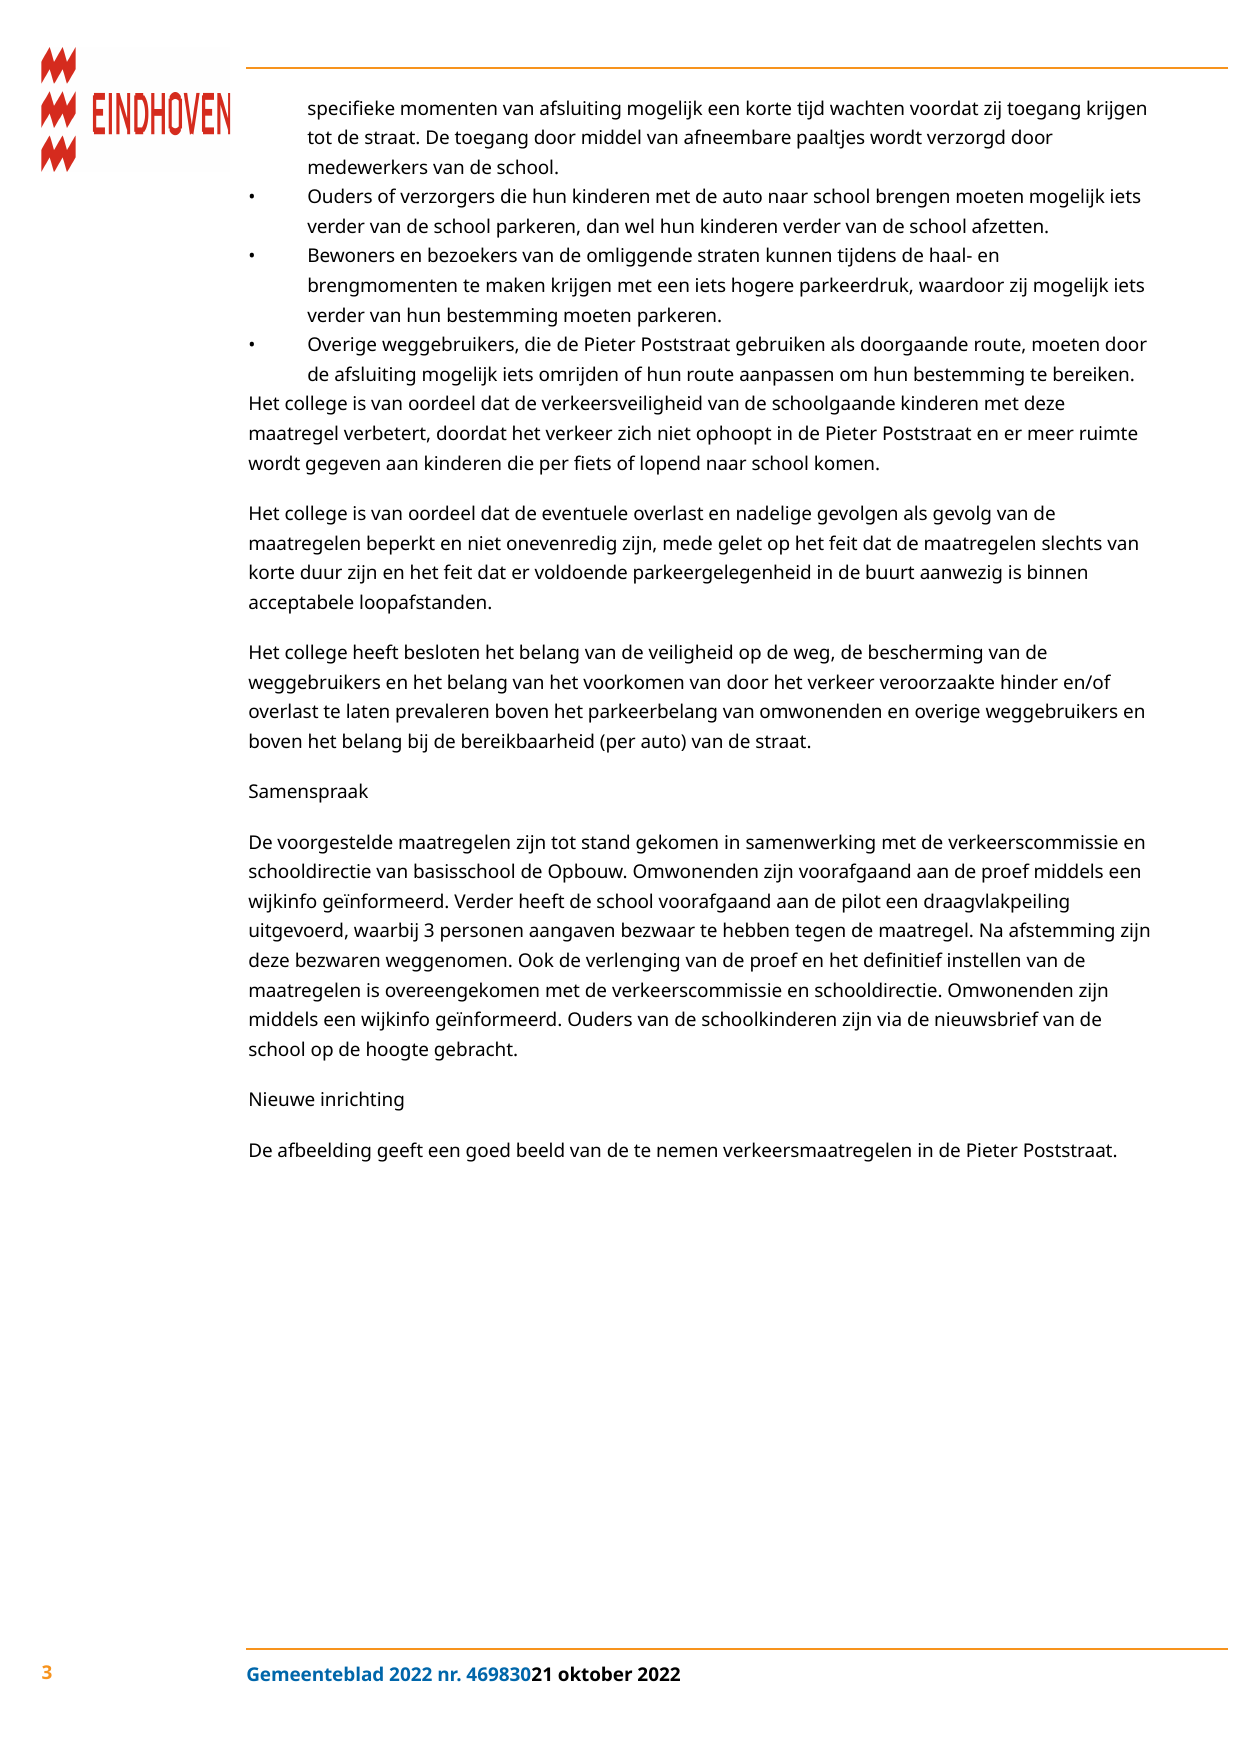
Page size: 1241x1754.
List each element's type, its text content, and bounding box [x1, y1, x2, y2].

list Ouders of verzorgers die hun kinderen met de auto naar school brengen moeten mogelijk iets verder van de school parkeren, dan wel hun kinderen verder van de school afzetten. [248, 183, 1152, 239]
list Overige weggebruikers, die de Pieter Poststraat gebruiken als doorgaande route, moeten door de afsluiting mogelijk iets omrijden of hun route aanpassen om hun bestemming te bereiken. [248, 331, 1152, 387]
list Bewoners en bezoekers van de omliggende straten kunnen tijdens de haal- en brengmomenten te maken krijgen met een iets hogere parkeerdruk, waardoor zij mogelijk iets verder van hun bestemming moeten parkeren. [248, 243, 1152, 328]
picture [41, 47, 231, 172]
text Samenspraak [248, 778, 1152, 804]
text Het college is van oordeel dat de verkeersveiligheid van de schoolgaande kinderen met deze maatregel verbetert, doordat het verkeer zich niet ophoopt in de Pieter Poststraat en er meer ruimte wordt gegeven aan kinderen die per fiets of lopend naar school komen. [248, 391, 1152, 476]
text Het college heeft besloten het belang van de veiligheid op de weg, de bescherming van de weggebruikers en het belang van het voorkomen van door het verkeer veroorzaakte hinder en/of overlast te laten prevaleren boven het parkeerbelang van omwonenden en overige weggebruikers en boven het belang bij de bereikbaarheid (per auto) van de straat. [248, 639, 1152, 754]
list specifieke momenten van afsluiting mogelijk een korte tijd wachten voordat zij toegang krijgen tot de straat. De toegang door middel van afneembare paaltjes wordt verzorgd door medewerkers van de school. [248, 95, 1152, 180]
text Het college is van oordeel dat de eventuele overlast en nadelige gevolgen als gevolg van de maatregelen beperkt en niet onevenredig zijn, mede gelet op het feit dat de maatregelen slechts van korte duur zijn en het feit dat er voldoende parkeergelegenheid in de buurt aanwezig is binnen acceptabele loopafstanden. [248, 500, 1152, 615]
text De afbeelding geeft een goed beeld van de te nemen verkeersmaatregelen in de Pieter Poststraat. [248, 1137, 1152, 1163]
text Nieuwe inrichting [248, 1086, 1152, 1112]
text De voorgestelde maatregelen zijn tot stand gekomen in samenwerking met de verkeerscommissie en schooldirectie van basisschool de Opbouw. Omwonenden zijn voorafgaand aan de proef middels een wijkinfo geïnformeerd. Verder heeft de school voorafgaand aan de pilot een draagvlakpeiling uitgevoerd, waarbij 3 personen aangaven bezwaar te hebben tegen de maatregel. Na afstemming zijn deze bezwaren weggenomen. Ook de verlenging van de proef en het definitief instellen van de maatregelen is overeengekomen met de verkeerscommissie en schooldirectie. Omwonenden zijn middels een wijkinfo geïnformeerd. Ouders van de schoolkinderen zijn via de nieuwsbrief van de school op de hoogte gebracht. [248, 829, 1152, 1062]
